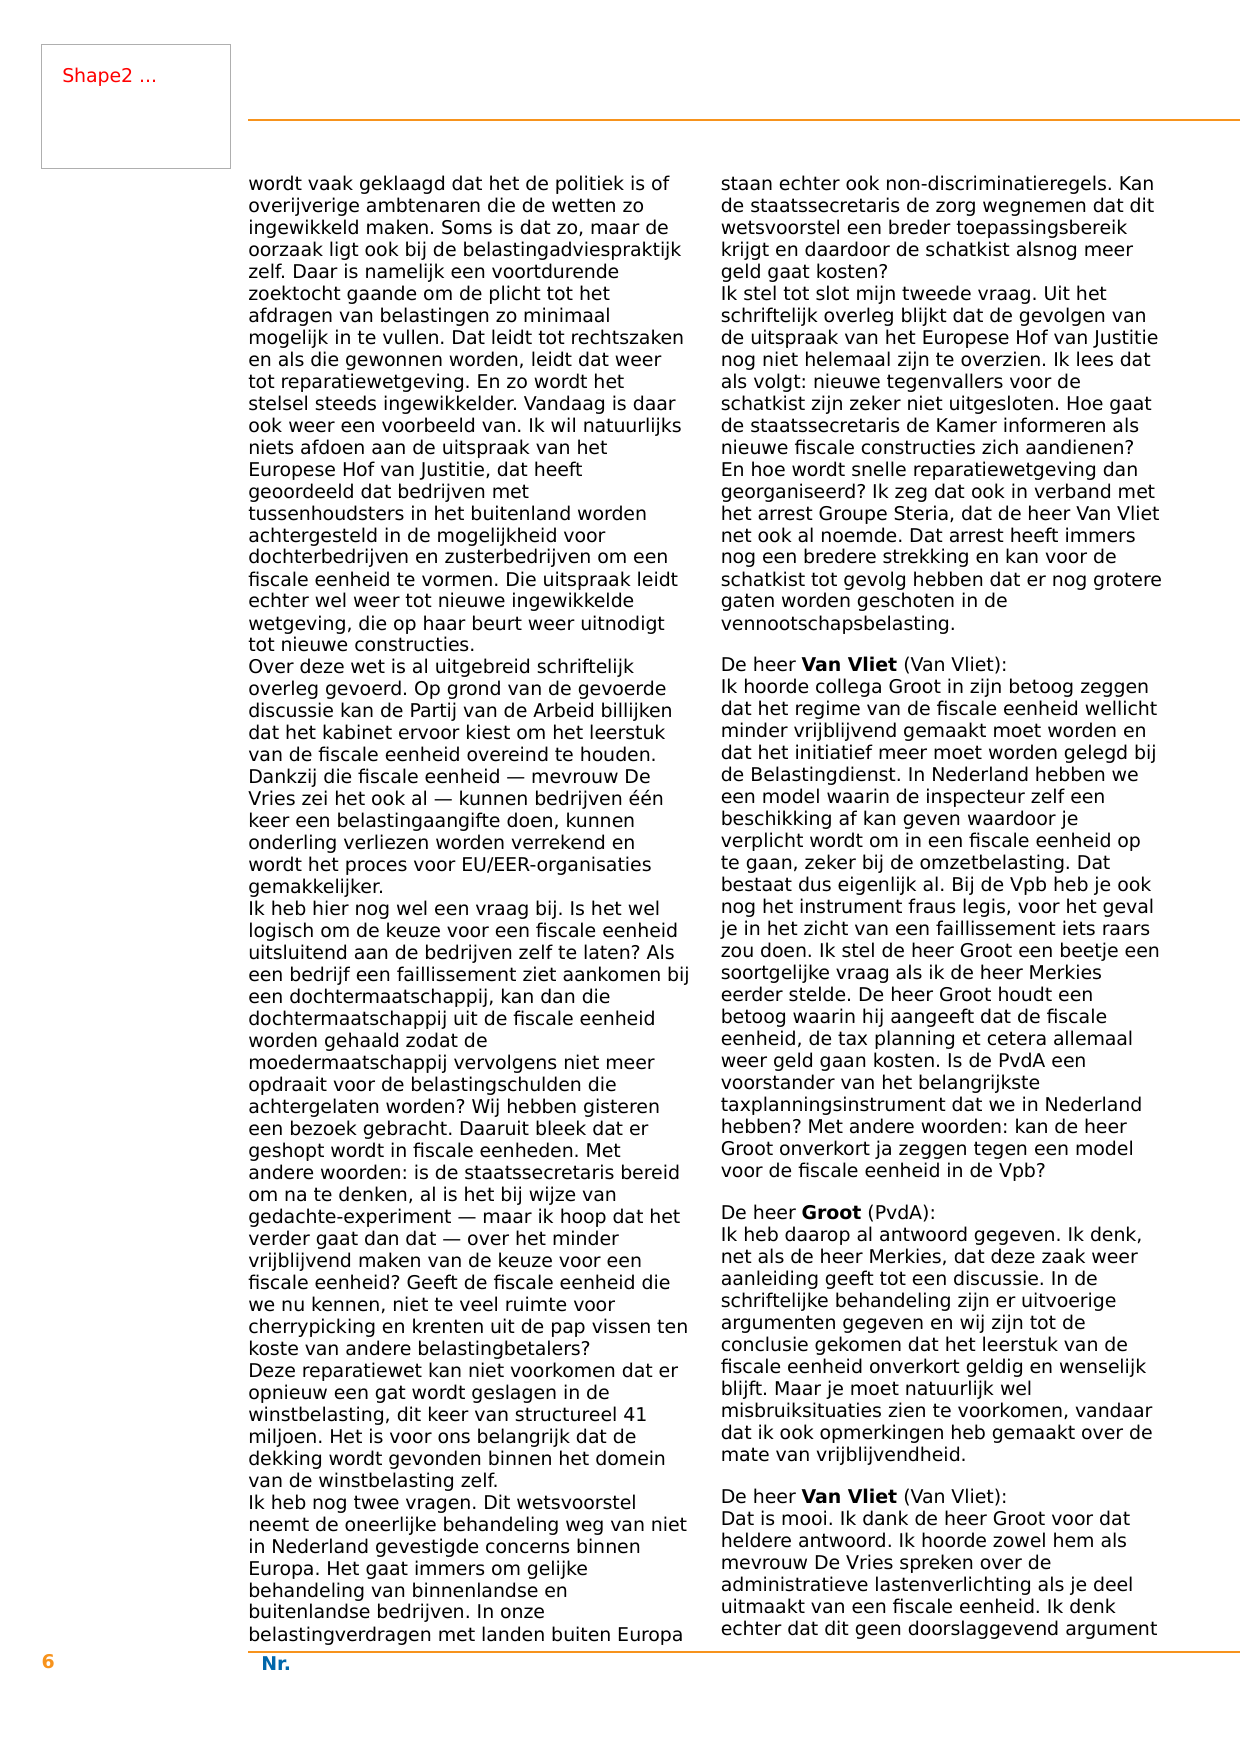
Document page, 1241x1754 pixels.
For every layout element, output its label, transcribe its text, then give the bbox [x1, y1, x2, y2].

text De heer Van Vliet (Van Vliet): [721, 654, 1163, 676]
text Ik hoorde collega Groot in zijn betoog zeggen dat het regime van de fiscale eenheid wellicht minder vrijblijvend gemaakt moet worden en dat het initiatief meer moet worden gelegd bij de Belastingdienst. In Nederland hebben we een model waarin de inspecteur zelf een beschikking af kan geven waardoor je verplicht wordt om in een fiscale eenheid op te gaan, zeker bij de omzetbelasting. Dat bestaat dus eigenlijk al. Bij de Vpb heb je ook nog het instrument fraus legis, voor het geval je in het zicht van een faillissement iets raars zou doen. Ik stel de heer Groot een beetje een soortgelijke vraag als ik de heer Merkies eerder stelde. De heer Groot houdt een betoog waarin hij aangeeft dat de fiscale eenheid, de tax planning et cetera allemaal weer geld gaan kosten. Is de PvdA een voorstander van het belangrijkste taxplanningsinstrument dat we in Nederland hebben? Met andere woorden: kan de heer Groot onverkort ja zeggen tegen een model voor de fiscale eenheid in de Vpb? [721, 676, 1163, 1182]
text De heer Van Vliet (Van Vliet): [721, 1486, 1163, 1508]
text Ik stel tot slot mijn tweede vraag. Uit het schriftelijk overleg blijkt dat de gevolgen van de uitspraak van het Europese Hof van Justitie nog niet helemaal zijn te overzien. Ik lees dat als volgt: nieuwe tegenvallers voor de schatkist zijn zeker niet uitgesloten. Hoe gaat de staatssecretaris de Kamer informeren als nieuwe fiscale constructies zich aandienen? En hoe wordt snelle reparatiewetgeving dan georganiseerd? Ik zeg dat ook in verband met het arrest Groupe Steria, dat de heer Van Vliet net ook al noemde. Dat arrest heeft immers nog een bredere strekking en kan voor de schatkist tot gevolg hebben dat er nog grotere gaten worden geschoten in de vennootschapsbelasting. [721, 283, 1163, 634]
text Ik heb daarop al antwoord gegeven. Ik denk, net als de heer Merkies, dat deze zaak weer aanleiding geeft tot een discussie. In de schriftelijke behandeling zijn er uitvoerige argumenten gegeven en wij zijn tot de conclusie gekomen dat het leerstuk van de fiscale eenheid onverkort geldig en wenselijk blijft. Maar je moet natuurlijk wel misbruiksituaties zien te voorkomen, vandaar dat ik ook opmerkingen heb gemaakt over de mate van vrijblijvendheid. [721, 1224, 1163, 1466]
text De heer Groot (PvdA): [721, 1202, 1163, 1224]
text Ik heb nog twee vragen. Dit wetsvoorstel neemt de oneerlijke behandeling weg van niet in Nederland gevestigde concerns binnen Europa. Het gaat immers om gelijke behandeling van binnenlandse en buitenlandse bedrijven. In onze belastingverdragen met landen buiten Europa [248, 1492, 691, 1645]
text Ik heb hier nog wel een vraag bij. Is het wel logisch om de keuze voor een fiscale eenheid uitsluitend aan de bedrijven zelf te laten? Als een bedrijf een faillissement ziet aankomen bij een dochtermaatschappij, kan dan die dochtermaatschappij uit de fiscale eenheid worden gehaald zodat de moedermaatschappij vervolgens niet meer opdraait voor de belastingschulden die achtergelaten worden? Wij hebben gisteren een bezoek gebracht. Daaruit bleek dat er geshopt wordt in fiscale eenheden. Met andere woorden: is de staatssecretaris bereid om na te denken, al is het bij wijze van gedachte-experiment — maar ik hoop dat het verder gaat dan dat — over het minder vrijblijvend maken van de keuze voor een fiscale eenheid? Geeft de fiscale eenheid die we nu kennen, niet te veel ruimte voor cherrypicking en krenten uit de pap vissen ten koste van andere belastingbetalers? [248, 898, 691, 1360]
text Deze reparatiewet kan niet voorkomen dat er opnieuw een gat wordt geslagen in de winstbelasting, dit keer van structureel 41 miljoen. Het is voor ons belangrijk dat de dekking wordt gevonden binnen het domein van de winstbelasting zelf. [248, 1360, 691, 1492]
text Dat is mooi. Ik dank de heer Groot voor dat heldere antwoord. Ik hoorde zowel hem als mevrouw De Vries spreken over de administratieve lastenverlichting als je deel uitmaakt van een fiscale eenheid. Ik denk echter dat dit geen doorslaggevend argument [721, 1508, 1163, 1639]
text staan echter ook non-discriminatieregels. Kan de staatssecretaris de zorg wegnemen dat dit wetsvoorstel een breder toepassingsbereik krijgt en daardoor de schatkist alsnog meer geld gaat kosten? [721, 173, 1163, 283]
text Over deze wet is al uitgebreid schriftelijk overleg gevoerd. Op grond van de gevoerde discussie kan de Partij van de Arbeid billijken dat het kabinet ervoor kiest om het leerstuk van de fiscale eenheid overeind te houden. Dankzij die fiscale eenheid — mevrouw De Vries zei het ook al — kunnen bedrijven één keer een belastingaangifte doen, kunnen onderling verliezen worden verrekend en wordt het proces voor EU/EER-organisaties gemakkelijker. [248, 656, 691, 898]
text wordt vaak geklaagd dat het de politiek is of overijverige ambtenaren die de wetten zo ingewikkeld maken. Soms is dat zo, maar de oorzaak ligt ook bij de belastingadviespraktijk zelf. Daar is namelijk een voortdurende zoektocht gaande om de plicht tot het afdragen van belastingen zo minimaal mogelijk in te vullen. Dat leidt tot rechtszaken en als die gewonnen worden, leidt dat weer tot reparatiewetgeving. En zo wordt het stelsel steeds ingewikkelder. Vandaag is daar ook weer een voorbeeld van. Ik wil natuurlijks niets afdoen aan de uitspraak van het Europese Hof van Justitie, dat heeft geoordeeld dat bedrijven met tussenhoudsters in het buitenland worden achtergesteld in de mogelijkheid voor dochterbedrijven en zusterbedrijven om een fiscale eenheid te vormen. Die uitspraak leidt echter wel weer tot nieuwe ingewikkelde wetgeving, die op haar beurt weer uitnodigt tot nieuwe constructies. [248, 173, 691, 656]
